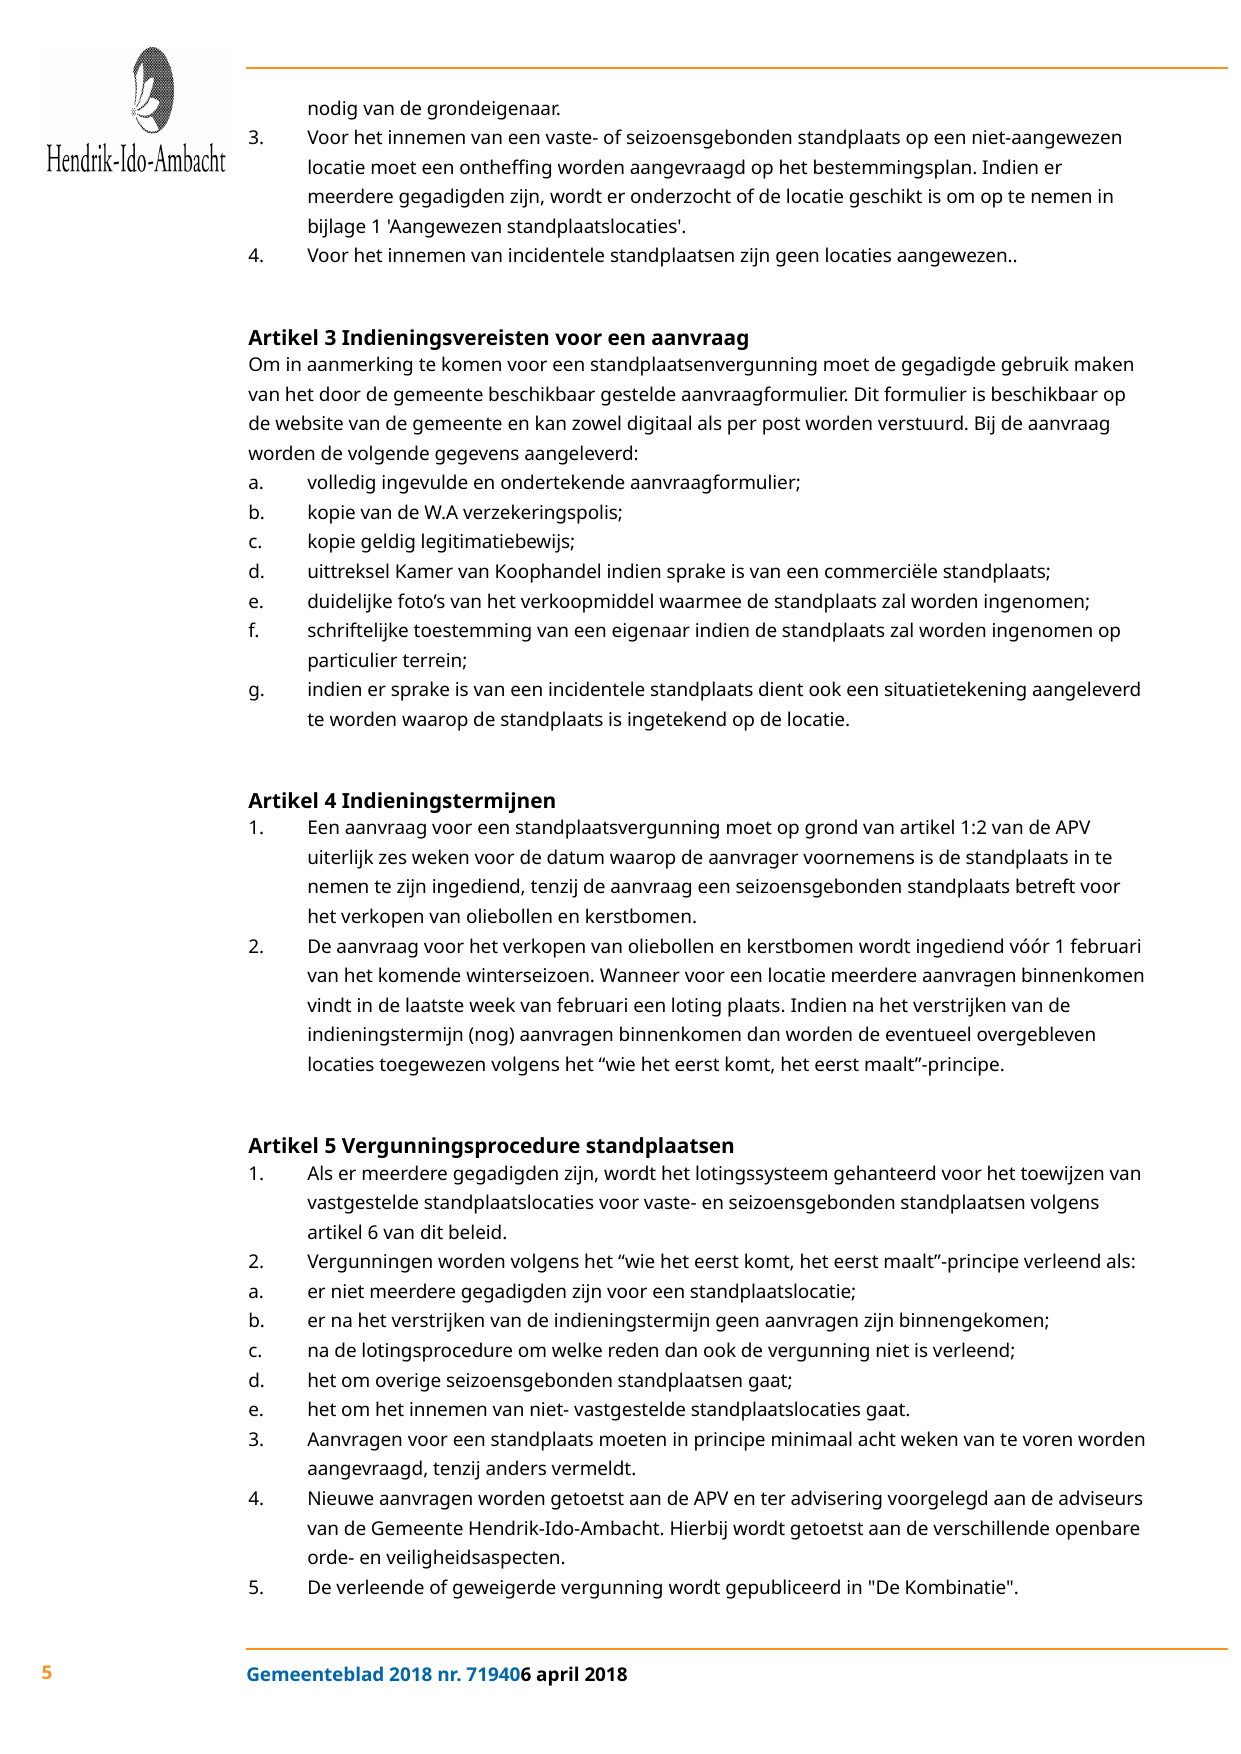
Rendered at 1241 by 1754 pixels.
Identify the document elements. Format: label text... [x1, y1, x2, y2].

list er niet meerdere gegadigden zijn voor een standplaatslocatie; [248, 1278, 1152, 1304]
list Een aanvraag voor een standplaatsvergunning moet op grond van artikel 1:2 van de APV uiterlijk zes weken voor de datum waarop de aanvrager voornemens is de standplaats in te nemen te zijn ingediend, tenzij de aanvraag een seizoensgebonden standplaats betreft voor het verkopen van oliebollen en kerstbomen. [248, 814, 1152, 929]
list De verleende of geweigerde vergunning wordt gepubliceerd in "De Kombinatie". [248, 1574, 1152, 1599]
list Voor het innemen van een vaste- of seizoensgebonden standplaats op een niet-aangewezen locatie moet een ontheffing worden aangevraagd op het bestemmingsplan. Indien er meerdere gegadigden zijn, wordt er onderzocht of de locatie geschikt is om op te nemen in bijlage 1 'Aangewezen standplaatslocaties'. [248, 124, 1152, 239]
list nodig van de grondeigenaar. [248, 95, 1152, 121]
picture [41, 47, 231, 172]
list het om het innemen van niet- vastgestelde standplaatslocaties gaat. [248, 1396, 1152, 1422]
text Artikel 4 Indieningstermijnen [248, 786, 1152, 814]
list duidelijke foto’s van het verkoopmiddel waarmee de standplaats zal worden ingenomen; [248, 588, 1152, 613]
text Artikel 5 Vergunningsprocedure standplaatsen [248, 1131, 1152, 1160]
list volledig ingevulde en ondertekende aanvraagformulier; [248, 469, 1152, 495]
list Voor het innemen van incidentele standplaatsen zijn geen locaties aangewezen.. [248, 243, 1152, 268]
list De aanvraag voor het verkopen van oliebollen en kerstbomen wordt ingediend vóór 1 februari van het komende winterseizoen. Wanneer voor een locatie meerdere aanvragen binnenkomen vindt in de laatste week van februari een loting plaats. Indien na het verstrijken van de indieningstermijn (nog) aanvragen binnenkomen dan worden de eventueel overgebleven locaties toegewezen volgens het “wie het eerst komt, het eerst maalt”-principe. [248, 933, 1152, 1077]
list na de lotingsprocedure om welke reden dan ook de vergunning niet is verleend; [248, 1337, 1152, 1363]
text Om in aanmerking te komen voor een standplaatsenvergunning moet de gegadigde gebruik maken van het door de gemeente beschikbaar gestelde aanvraagformulier. Dit formulier is beschikbaar op de website van de gemeente en kan zowel digitaal als per post worden verstuurd. Bij de aanvraag worden de volgende gegevens aangeleverd: [248, 351, 1152, 466]
list uittreksel Kamer van Koophandel indien sprake is van een commerciële standplaats; [248, 558, 1152, 584]
list Aanvragen voor een standplaats moeten in principe minimaal acht weken van te voren worden aangevraagd, tenzij anders vermeldt. [248, 1426, 1152, 1481]
text Artikel 3 Indieningsvereisten voor een aanvraag [248, 323, 1152, 351]
list Vergunningen worden volgens het “wie het eerst komt, het eerst maalt”-principe verleend als: [248, 1248, 1152, 1274]
list kopie van de W.A verzekeringspolis; [248, 499, 1152, 525]
list er na het verstrijken van de indieningstermijn geen aanvragen zijn binnengekomen; [248, 1308, 1152, 1333]
list schriftelijke toestemming van een eigenaar indien de standplaats zal worden ingenomen op particulier terrein; [248, 617, 1152, 673]
list indien er sprake is van een incidentele standplaats dient ook een situatietekening aangeleverd te worden waarop de standplaats is ingetekend op de locatie. [248, 677, 1152, 732]
list kopie geldig legitimatiebewijs; [248, 529, 1152, 554]
list Nieuwe aanvragen worden getoetst aan de APV en ter advisering voorgelegd aan de adviseurs van de Gemeente Hendrik-Ido-Ambacht. Hierbij wordt getoetst aan de verschillende openbare orde- en veiligheidsaspecten. [248, 1485, 1152, 1570]
list het om overige seizoensgebonden standplaatsen gaat; [248, 1367, 1152, 1392]
list Als er meerdere gegadigden zijn, wordt het lotingssysteem gehanteerd voor het toewijzen van vastgestelde standplaatslocaties voor vaste- en seizoensgebonden standplaatsen volgens artikel 6 van dit beleid. [248, 1160, 1152, 1244]
